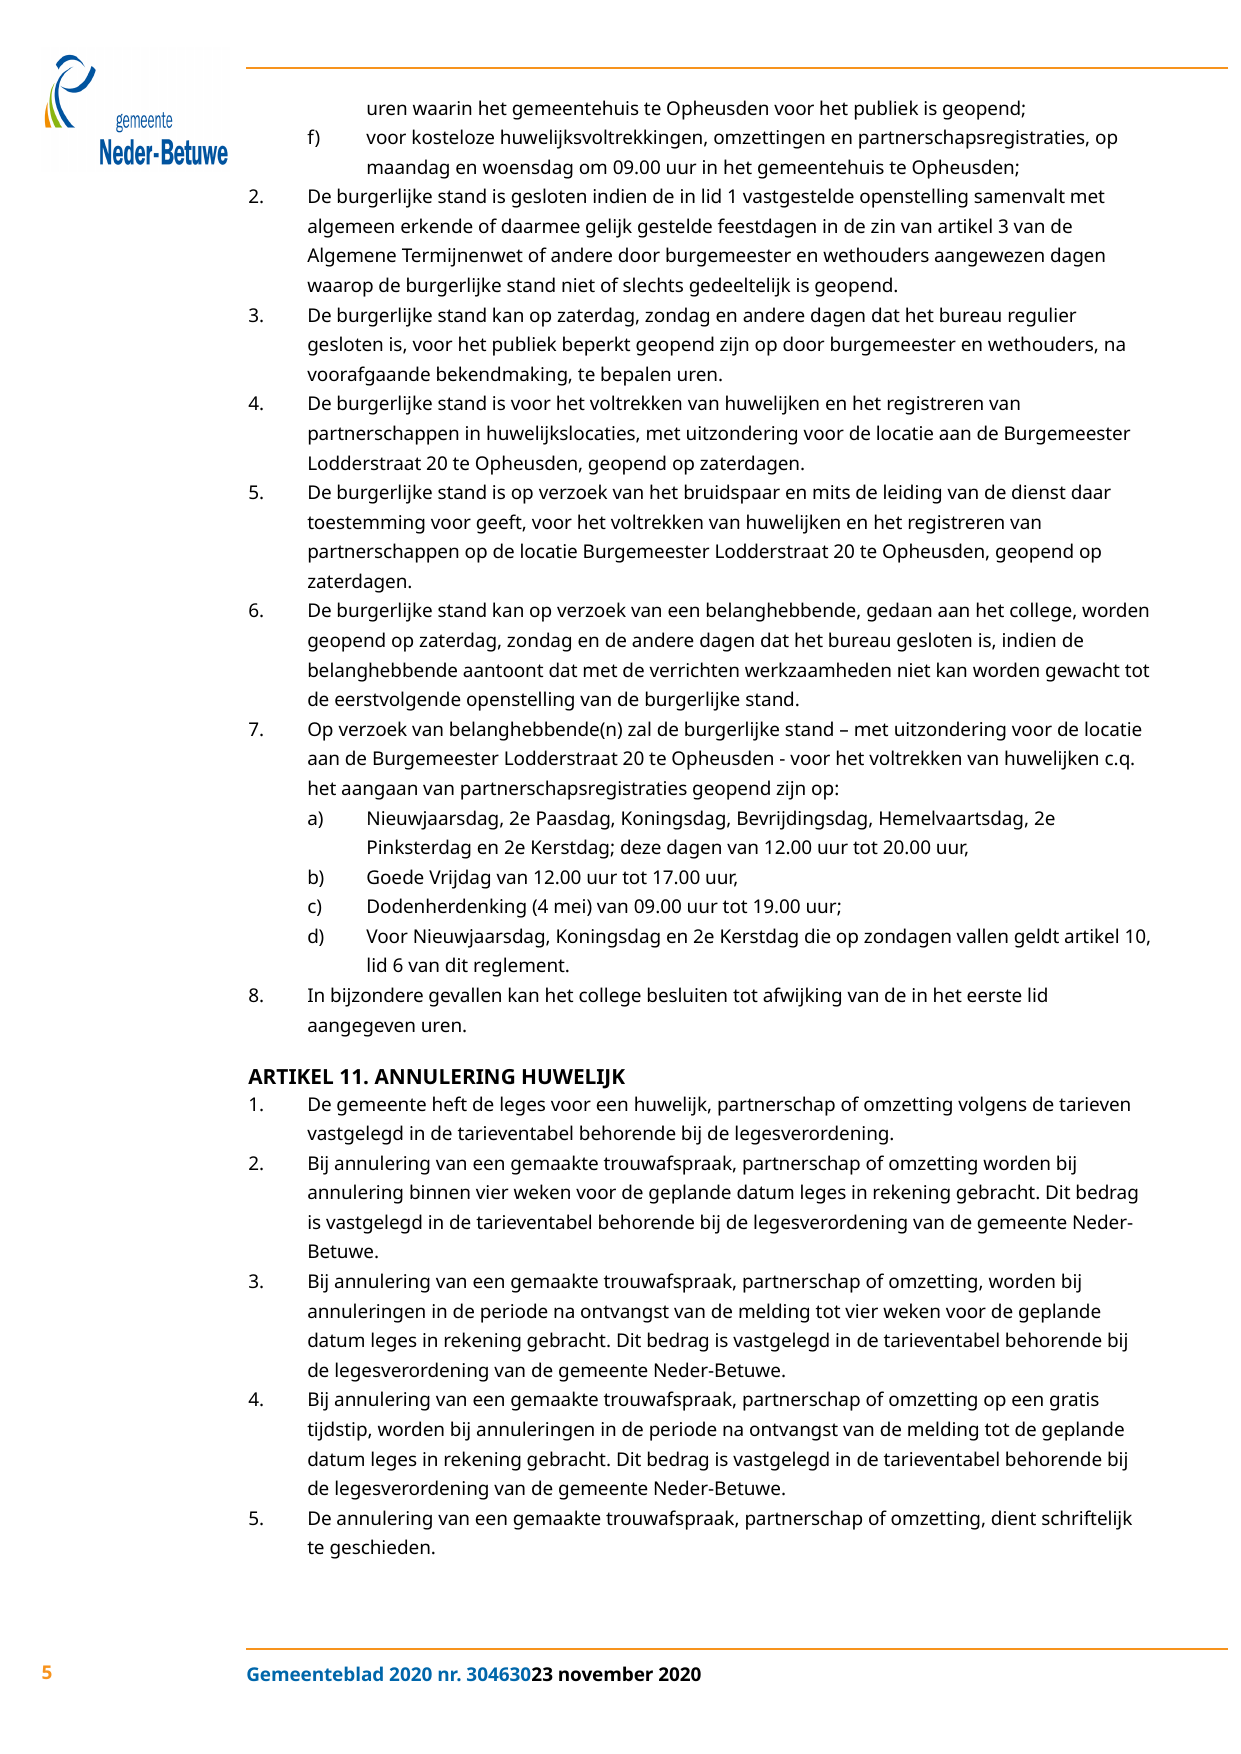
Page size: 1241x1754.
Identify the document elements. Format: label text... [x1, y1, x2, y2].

list De burgerlijke stand is voor het voltrekken van huwelijken en het registreren van partnerschappen in huwelijkslocaties, met uitzondering voor de locatie aan de Burgemeester Lodderstraat 20 te Opheusden, geopend op zaterdagen. [248, 391, 1152, 476]
text ARTIKEL 11. ANNULERING HUWELIJK [248, 1062, 1152, 1091]
list Op verzoek van belanghebbende(n) zal de burgerlijke stand – met uitzondering voor de locatie aan de Burgemeester Lodderstraat 20 te Opheusden - voor het voltrekken van huwelijken c.q. het aangaan van partnerschapsregistraties geopend zijn op: [248, 716, 1152, 801]
picture [41, 47, 231, 172]
list voor kosteloze huwelijksvoltrekkingen, omzettingen en partnerschapsregistraties, op maandag en woensdag om 09.00 uur in het gemeentehuis te Opheusden; [307, 124, 1152, 180]
list Voor Nieuwjaarsdag, Koningsdag en 2e Kerstdag die op zondagen vallen geldt artikel 10, lid 6 van dit reglement. [307, 923, 1152, 978]
list Nieuwjaarsdag, 2e Paasdag, Koningsdag, Bevrijdingsdag, Hemelvaartsdag, 2e Pinksterdag en 2e Kerstdag; deze dagen van 12.00 uur tot 20.00 uur, [307, 805, 1152, 860]
list Goede Vrijdag van 12.00 uur tot 17.00 uur, [307, 864, 1152, 890]
list De annulering van een gemaakte trouwafspraak, partnerschap of omzetting, dient schriftelijk te geschieden. [248, 1505, 1152, 1560]
list Bij annulering van een gemaakte trouwafspraak, partnerschap of omzetting worden bij annulering binnen vier weken voor de geplande datum leges in rekening gebracht. Dit bedrag is vastgelegd in de tarieventabel behorende bij de legesverordening van de gemeente Neder-Betuwe. [248, 1150, 1152, 1264]
list De burgerlijke stand is op verzoek van het bruidspaar en mits de leiding van de dienst daar toestemming voor geeft, voor het voltrekken van huwelijken en het registreren van partnerschappen op de locatie Burgemeester Lodderstraat 20 te Opheusden, geopend op zaterdagen. [248, 479, 1152, 594]
list De burgerlijke stand kan op zaterdag, zondag en andere dagen dat het bureau regulier gesloten is, voor het publiek beperkt geopend zijn op door burgemeester en wethouders, na voorafgaande bekendmaking, te bepalen uren. [248, 302, 1152, 387]
list Bij annulering van een gemaakte trouwafspraak, partnerschap of omzetting, worden bij annuleringen in de periode na ontvangst van de melding tot vier weken voor de geplande datum leges in rekening gebracht. Dit bedrag is vastgelegd in de tarieventabel behorende bij de legesverordening van de gemeente Neder-Betuwe. [248, 1268, 1152, 1383]
list In bijzondere gevallen kan het college besluiten tot afwijking van de in het eerste lid aangegeven uren. [248, 982, 1152, 1038]
list De gemeente heft de leges voor een huwelijk, partnerschap of omzetting volgens de tarieven vastgelegd in de tarieventabel behorende bij de legesverordening. [248, 1091, 1152, 1146]
list De burgerlijke stand kan op verzoek van een belanghebbende, gedaan aan het college, worden geopend op zaterdag, zondag en de andere dagen dat het bureau gesloten is, indien de belanghebbende aantoont dat met de verrichten werkzaamheden niet kan worden gewacht tot de eerstvolgende openstelling van de burgerlijke stand. [248, 598, 1152, 712]
list Bij annulering van een gemaakte trouwafspraak, partnerschap of omzetting op een gratis tijdstip, worden bij annuleringen in de periode na ontvangst van de melding tot de geplande datum leges in rekening gebracht. Dit bedrag is vastgelegd in de tarieventabel behorende bij de legesverordening van de gemeente Neder-Betuwe. [248, 1387, 1152, 1501]
list uren waarin het gemeentehuis te Opheusden voor het publiek is geopend; [307, 95, 1152, 121]
list Dodenherdenking (4 mei) van 09.00 uur tot 19.00 uur; [307, 893, 1152, 919]
list De burgerlijke stand is gesloten indien de in lid 1 vastgestelde openstelling samenvalt met algemeen erkende of daarmee gelijk gestelde feestdagen in de zin van artikel 3 van de Algemene Termijnenwet of andere door burgemeester en wethouders aangewezen dagen waarop de burgerlijke stand niet of slechts gedeeltelijk is geopend. [248, 183, 1152, 298]
